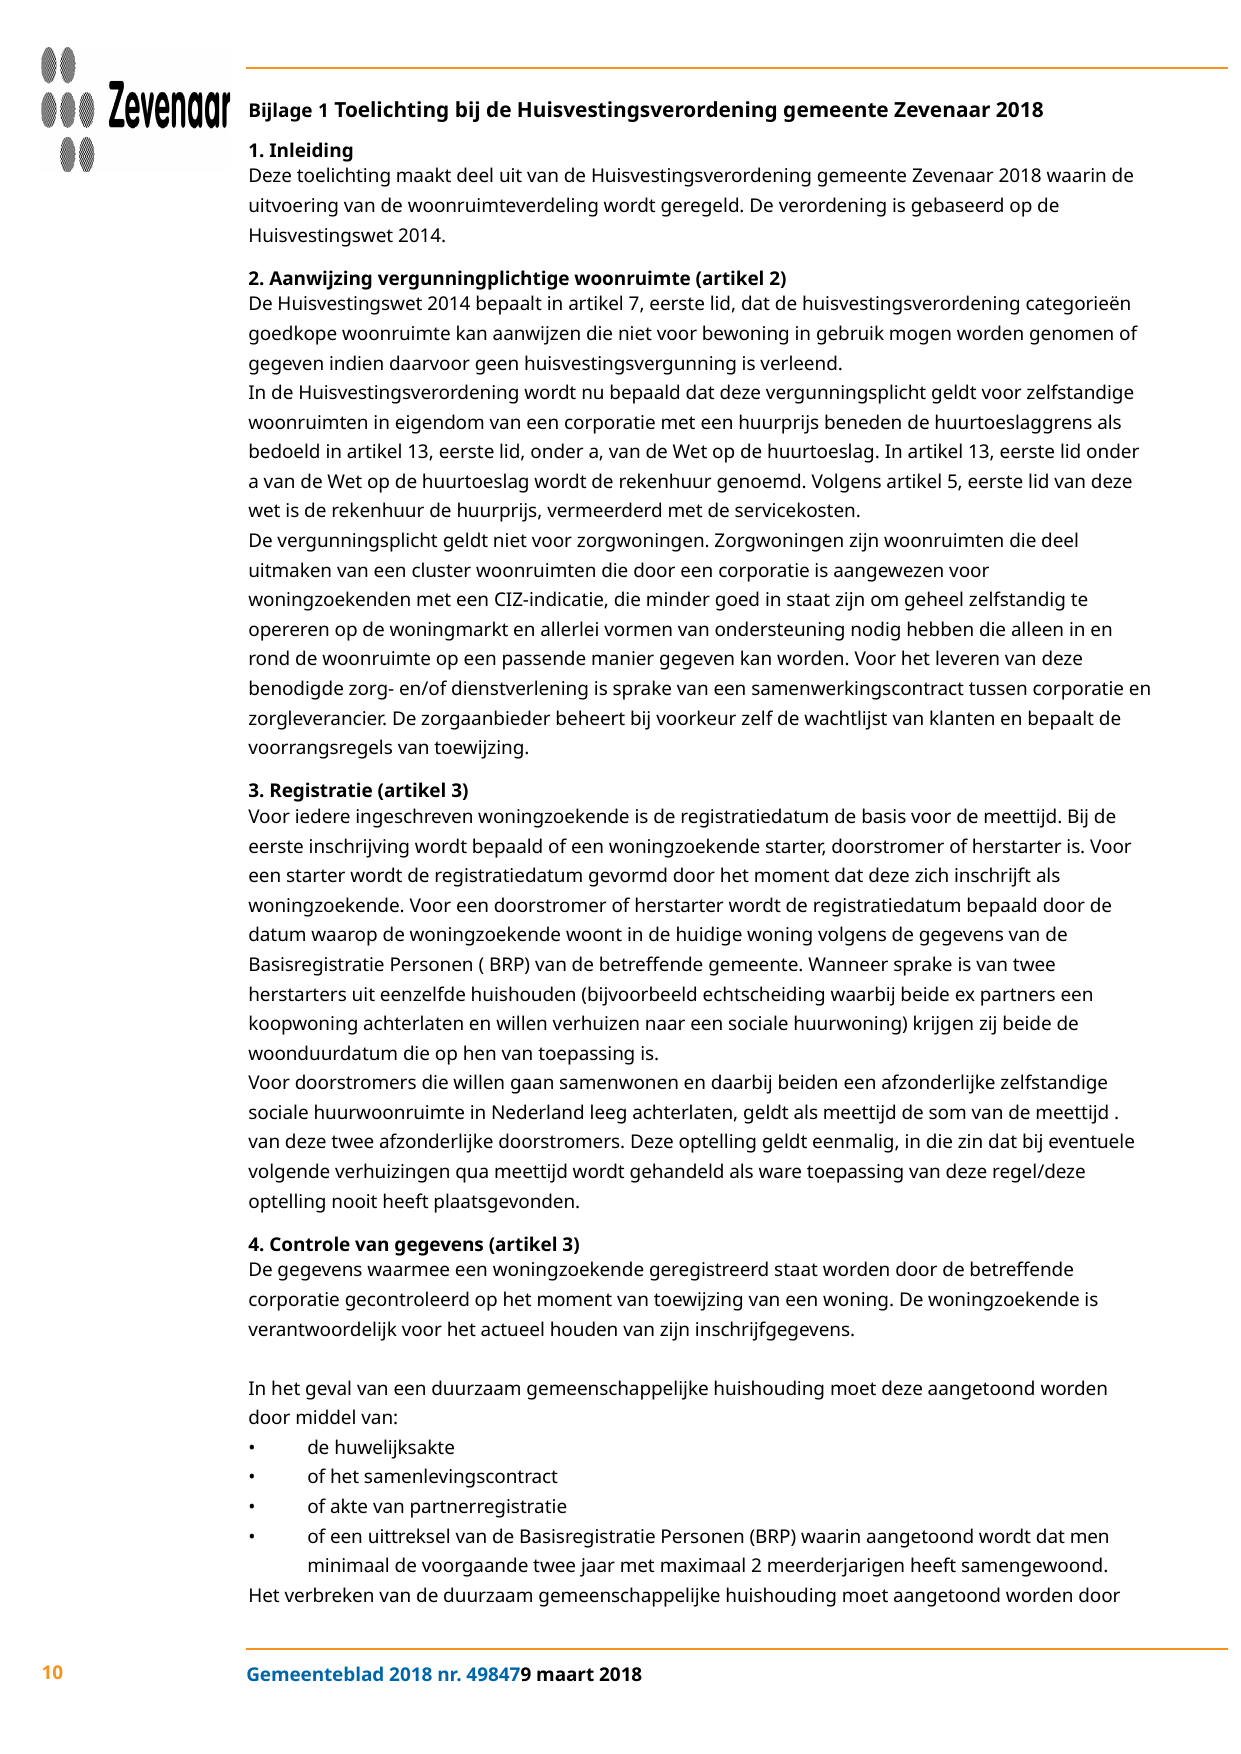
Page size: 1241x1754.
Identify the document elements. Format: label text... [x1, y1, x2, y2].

text Voor iedere ingeschreven woningzoekende is de registratiedatum de basis voor de meettijd. Bij de eerste inschrijving wordt bepaald of een woningzoekende starter, doorstromer of herstarter is. Voor een starter wordt de registratiedatum gevormd door het moment dat deze zich inschrijft als woningzoekende. Voor een doorstromer of herstarter wordt de registratiedatum bepaald door de datum waarop de woningzoekende woont in de huidige woning volgens de gegevens van de Basisregistratie Personen ( BRP) van de betreffende gemeente. Wanneer sprake is van twee herstarters uit eenzelfde huishouden (bijvoorbeeld echtscheiding waarbij beide ex partners een koopwoning achterlaten en willen verhuizen naar een sociale huurwoning) krijgen zij beide de woonduurdatum die op hen van toepassing is. [248, 803, 1152, 1066]
list of een uittreksel van de Basisregistratie Personen (BRP) waarin aangetoond wordt dat men minimaal de voorgaande twee jaar met maximaal 2 meerderjarigen heeft samengewoond. [248, 1523, 1152, 1578]
text In het geval van een duurzaam gemeenschappelijke huishouding moet deze aangetoond worden door middel van: [248, 1375, 1152, 1430]
text 2. Aanwijzing vergunningplichtige woonruimte (artikel 2) [248, 265, 1152, 291]
text Het verbreken van de duurzaam gemeenschappelijke huishouding moet aangetoond worden door [248, 1582, 1152, 1608]
list de huwelijksakte [248, 1434, 1152, 1460]
text Bijlage 1 Toelichting bij de Huisvestingsverordening gemeente Zevenaar 2018 [248, 95, 1152, 123]
text De vergunningsplicht geldt niet voor zorgwoningen. Zorgwoningen zijn woonruimten die deel uitmaken van een cluster woonruimten die door een corporatie is aangewezen voor woningzoekenden met een CIZ-indicatie, die minder goed in staat zijn om geheel zelfstandig te opereren op de woningmarkt en allerlei vormen van ondersteuning nodig hebben die alleen in en rond de woonruimte op een passende manier gegeven kan worden. Voor het leveren van deze benodigde zorg- en/of dienstverlening is sprake van een samenwerkingscontract tussen corporatie en zorgleverancier. De zorgaanbieder beheert bij voorkeur zelf de wachtlijst van klanten en bepaalt de voorrangsregels van toewijzing. [248, 527, 1152, 760]
text Deze toelichting maakt deel uit van de Huisvestingsverordening gemeente Zevenaar 2018 waarin de uitvoering van de woonruimteverdeling wordt geregeld. De verordening is gebaseerd op de Huisvestingswet 2014. [248, 163, 1152, 247]
text 1. Inleiding [248, 137, 1152, 163]
text 3. Registratie (artikel 3) [248, 777, 1152, 803]
list of akte van partnerregistratie [248, 1493, 1152, 1519]
text van deze twee afzonderlijke doorstromers. Deze optelling geldt eenmalig, in die zin dat bij eventuele volgende verhuizingen qua meettijd wordt gehandeld als ware toepassing van deze regel/deze optelling nooit heeft plaatsgevonden. [248, 1129, 1152, 1213]
text In de Huisvestingsverordening wordt nu bepaald dat deze vergunningsplicht geldt voor zelfstandige woonruimten in eigendom van een corporatie met een huurprijs beneden de huurtoeslaggrens als bedoeld in artikel 13, eerste lid, onder a, van de Wet op de huurtoeslag. In artikel 13, eerste lid onder a van de Wet op de huurtoeslag wordt de rekenhuur genoemd. Volgens artikel 5, eerste lid van deze wet is de rekenhuur de huurprijs, vermeerderd met de servicekosten. [248, 379, 1152, 523]
text 4. Controle van gegevens (artikel 3) [248, 1231, 1152, 1257]
text De gegevens waarmee een woningzoekende geregistreerd staat worden door de betreffende corporatie gecontroleerd op het moment van toewijzing van een woning. De woningzoekende is verantwoordelijk voor het actueel houden van zijn inschrijfgegevens. [248, 1257, 1152, 1342]
text Voor doorstromers die willen gaan samenwonen en daarbij beiden een afzonderlijke zelfstandige sociale huurwoonruimte in Nederland leeg achterlaten, geldt als meettijd de som van de meettijd . [248, 1069, 1152, 1125]
picture [41, 47, 231, 172]
list of het samenlevingscontract [248, 1464, 1152, 1489]
text De Huisvestingswet 2014 bepaalt in artikel 7, eerste lid, dat de huisvestingsverordening categorieën goedkope woonruimte kan aanwijzen die niet voor bewoning in gebruik mogen worden genomen of gegeven indien daarvoor geen huisvestingsvergunning is verleend. [248, 291, 1152, 376]
